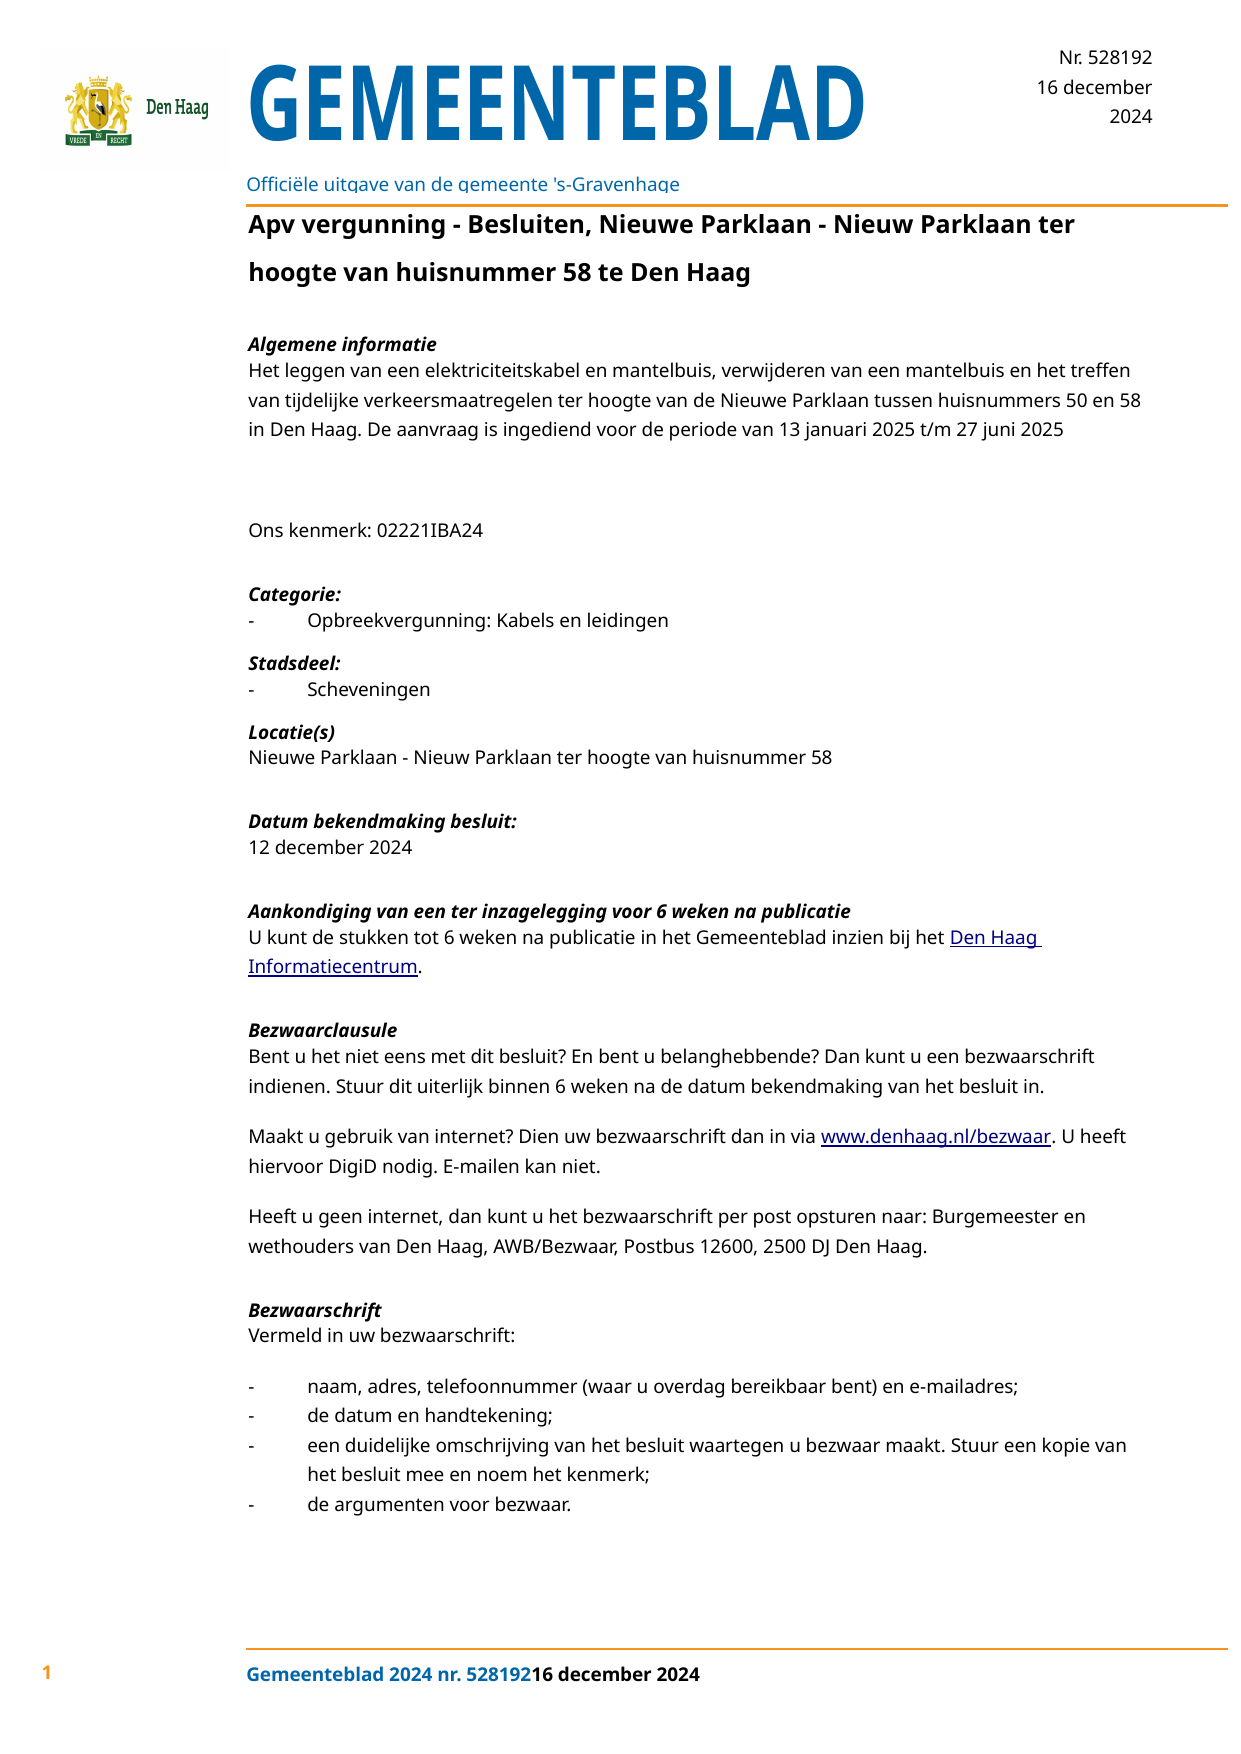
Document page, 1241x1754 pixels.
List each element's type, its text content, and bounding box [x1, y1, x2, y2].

list naam, adres, telefoonnummer (waar u overdag bereikbaar bent) en e-mailadres; [248, 1373, 1152, 1399]
text Vermeld in uw bezwaarschrift: [248, 1322, 1152, 1348]
list de argumenten voor bezwaar. [248, 1491, 1152, 1517]
text Apv vergunning - Besluiten, Nieuwe Parklaan - Nieuw Parklaan ter hoogte van huisnummer 58 te Den Haag [248, 207, 1152, 288]
list de datum en handtekening; [248, 1402, 1152, 1428]
text Heeft u geen internet, dan kunt u het bezwaarschrift per post opsturen naar: Burgemeester en wethouders van Den Haag, AWB/Bezwaar, Postbus 12600, 2500 DJ Den Haag. [248, 1203, 1152, 1258]
text Maakt u gebruik van internet? Dien uw bezwaarschrift dan in via www.denhaag.nl/bezwaar. U heeft hiervoor DigiD nodig. E-mailen kan niet. [248, 1123, 1152, 1178]
text Algemene informatie [248, 331, 1152, 357]
text Nieuwe Parklaan - Nieuw Parklaan ter hoogte van huisnummer 58 [248, 744, 1152, 770]
text Stadsdeel: [248, 650, 1152, 676]
text Ons kenmerk: 02221IBA24 [248, 517, 1152, 543]
list een duidelijke omschrijving van het besluit waartegen u bezwaar maakt. Stuur een kopie van het besluit mee en noem het kenmerk; [248, 1432, 1152, 1487]
text 12 december 2024 [248, 834, 1152, 860]
text Bezwaarschrift [248, 1297, 1152, 1322]
text Bent u het niet eens met dit besluit? En bent u belanghebbende? Dan kunt u een bezwaarschrift indienen. Stuur dit uiterlijk binnen 6 weken na de datum bekendmaking van het besluit in. [248, 1043, 1152, 1098]
text U kunt de stukken tot 6 weken na publicatie in het Gemeenteblad inzien bij het Den Haag Informatiecentrum. [248, 924, 1152, 979]
list Opbreekvergunning: Kabels en leidingen [248, 607, 1152, 633]
picture [41, 47, 231, 172]
text Aankondiging van een ter inzagelegging voor 6 weken na publicatie [248, 898, 1152, 924]
text Datum bekendmaking besluit: [248, 808, 1152, 834]
text Bezwaarclausule [248, 1017, 1152, 1043]
text Het leggen van een elektriciteitskabel en mantelbuis, verwijderen van een mantelbuis en het treffen van tijdelijke verkeersmaatregelen ter hoogte van de Nieuwe Parklaan tussen huisnummers 50 en 58 in Den Haag. De aanvraag is ingediend voor de periode van 13 januari 2025 t/m 27 juni 2025 [248, 357, 1152, 442]
text Locatie(s) [248, 719, 1152, 744]
list Scheveningen [248, 676, 1152, 701]
text Categorie: [248, 581, 1152, 607]
